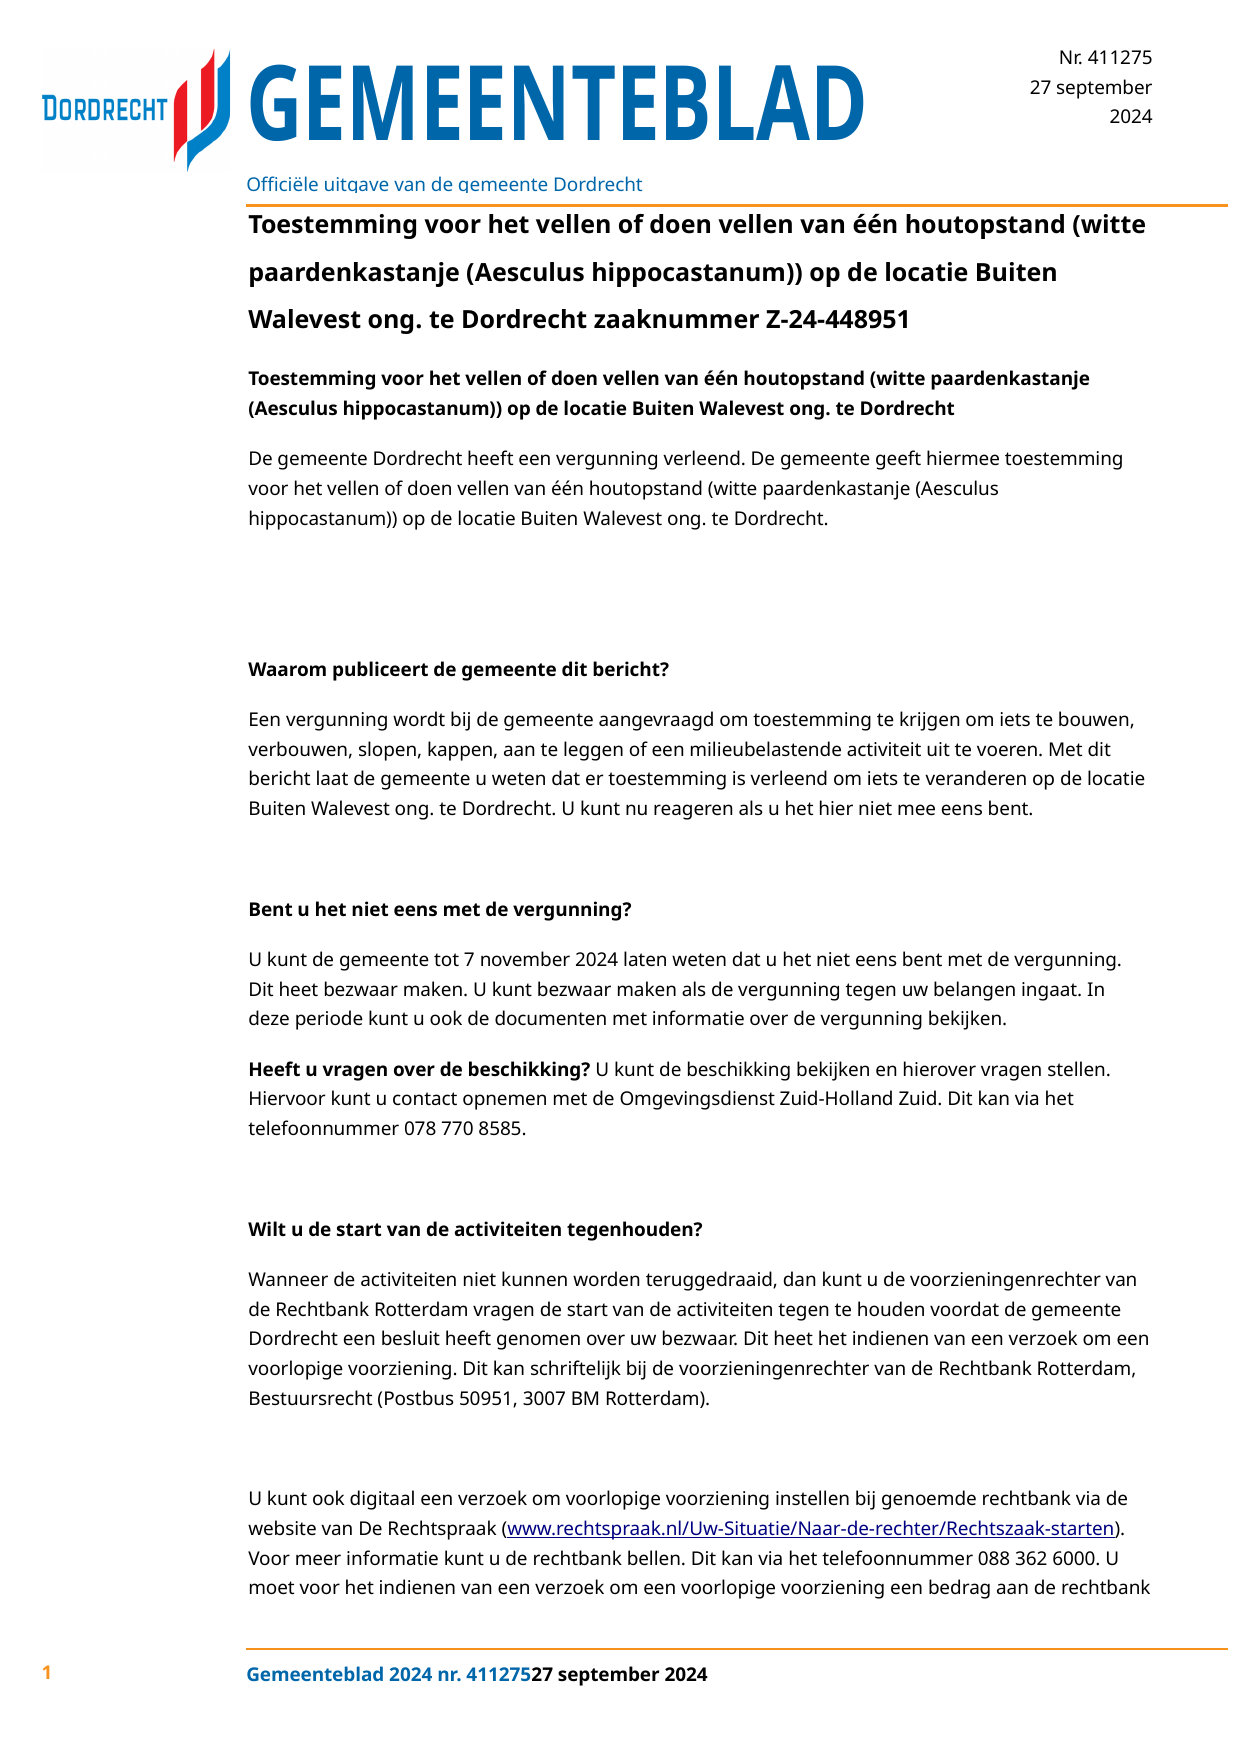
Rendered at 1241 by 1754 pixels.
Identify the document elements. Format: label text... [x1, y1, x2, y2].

text Wanneer de activiteiten niet kunnen worden teruggedraaid, dan kunt u de voorzieningenrechter van de Rechtbank Rotterdam vragen de start van de activiteiten tegen te houden voordat de gemeente Dordrecht een besluit heeft genomen over uw bezwaar. Dit heet het indienen van een verzoek om een voorlopige voorziening. Dit kan schriftelijk bij de voorzieningenrechter van de Rechtbank Rotterdam, Bestuursrecht (Postbus 50951, 3007 BM Rotterdam). [248, 1266, 1152, 1410]
text Bent u het niet eens met de vergunning? [248, 896, 1152, 922]
picture [41, 47, 231, 172]
text Een vergunning wordt bij de gemeente aangevraagd om toestemming te krijgen om iets te bouwen, verbouwen, slopen, kappen, aan te leggen of een milieubelastende activiteit uit te voeren. Met dit bericht laat de gemeente u weten dat er toestemming is verleend om iets te veranderen op de locatie Buiten Walevest ong. te Dordrecht. U kunt nu reageren als u het hier niet mee eens bent. [248, 706, 1152, 821]
text Toestemming voor het vellen of doen vellen van één houtopstand (witte paardenkastanje (Aesculus hippocastanum)) op de locatie Buiten Walevest ong. te Dordrecht zaaknummer Z-24-448951 [248, 207, 1152, 336]
text Toestemming voor het vellen of doen vellen van één houtopstand (witte paardenkastanje (Aesculus hippocastanum)) op de locatie Buiten Walevest ong. te Dordrecht [248, 366, 1152, 421]
text Heeft u vragen over de beschikking? U kunt de beschikking bekijken en hierover vragen stellen. Hiervoor kunt u contact opnemen met de Omgevingsdienst Zuid-Holland Zuid. Dit kan via het telefoonnummer 078 770 8585. [248, 1056, 1152, 1141]
text Waarom publiceert de gemeente dit bericht? [248, 656, 1152, 682]
text Wilt u de start van de activiteiten tegenhouden? [248, 1216, 1152, 1242]
text De gemeente Dordrecht heeft een vergunning verleend. De gemeente geeft hiermee toestemming voor het vellen of doen vellen van één houtopstand (witte paardenkastanje (Aesculus hippocastanum)) op de locatie Buiten Walevest ong. te Dordrecht. [248, 446, 1152, 530]
text U kunt ook digitaal een verzoek om voorlopige voorziening instellen bij genoemde rechtbank via de website van De Rechtspraak (www.rechtspraak.nl/Uw-Situatie/Naar-de-rechter/Rechtszaak-starten). Voor meer informatie kunt u de rechtbank bellen. Dit kan via het telefoonnummer 088 362 6000. U moet voor het indienen van een verzoek om een voorlopige voorziening een bedrag aan de rechtbank [248, 1486, 1152, 1600]
text U kunt de gemeente tot 7 november 2024 laten weten dat u het niet eens bent met de vergunning. Dit heet bezwaar maken. U kunt bezwaar maken als de vergunning tegen uw belangen ingaat. In deze periode kunt u ook de documenten met informatie over de vergunning bekijken. [248, 946, 1152, 1031]
